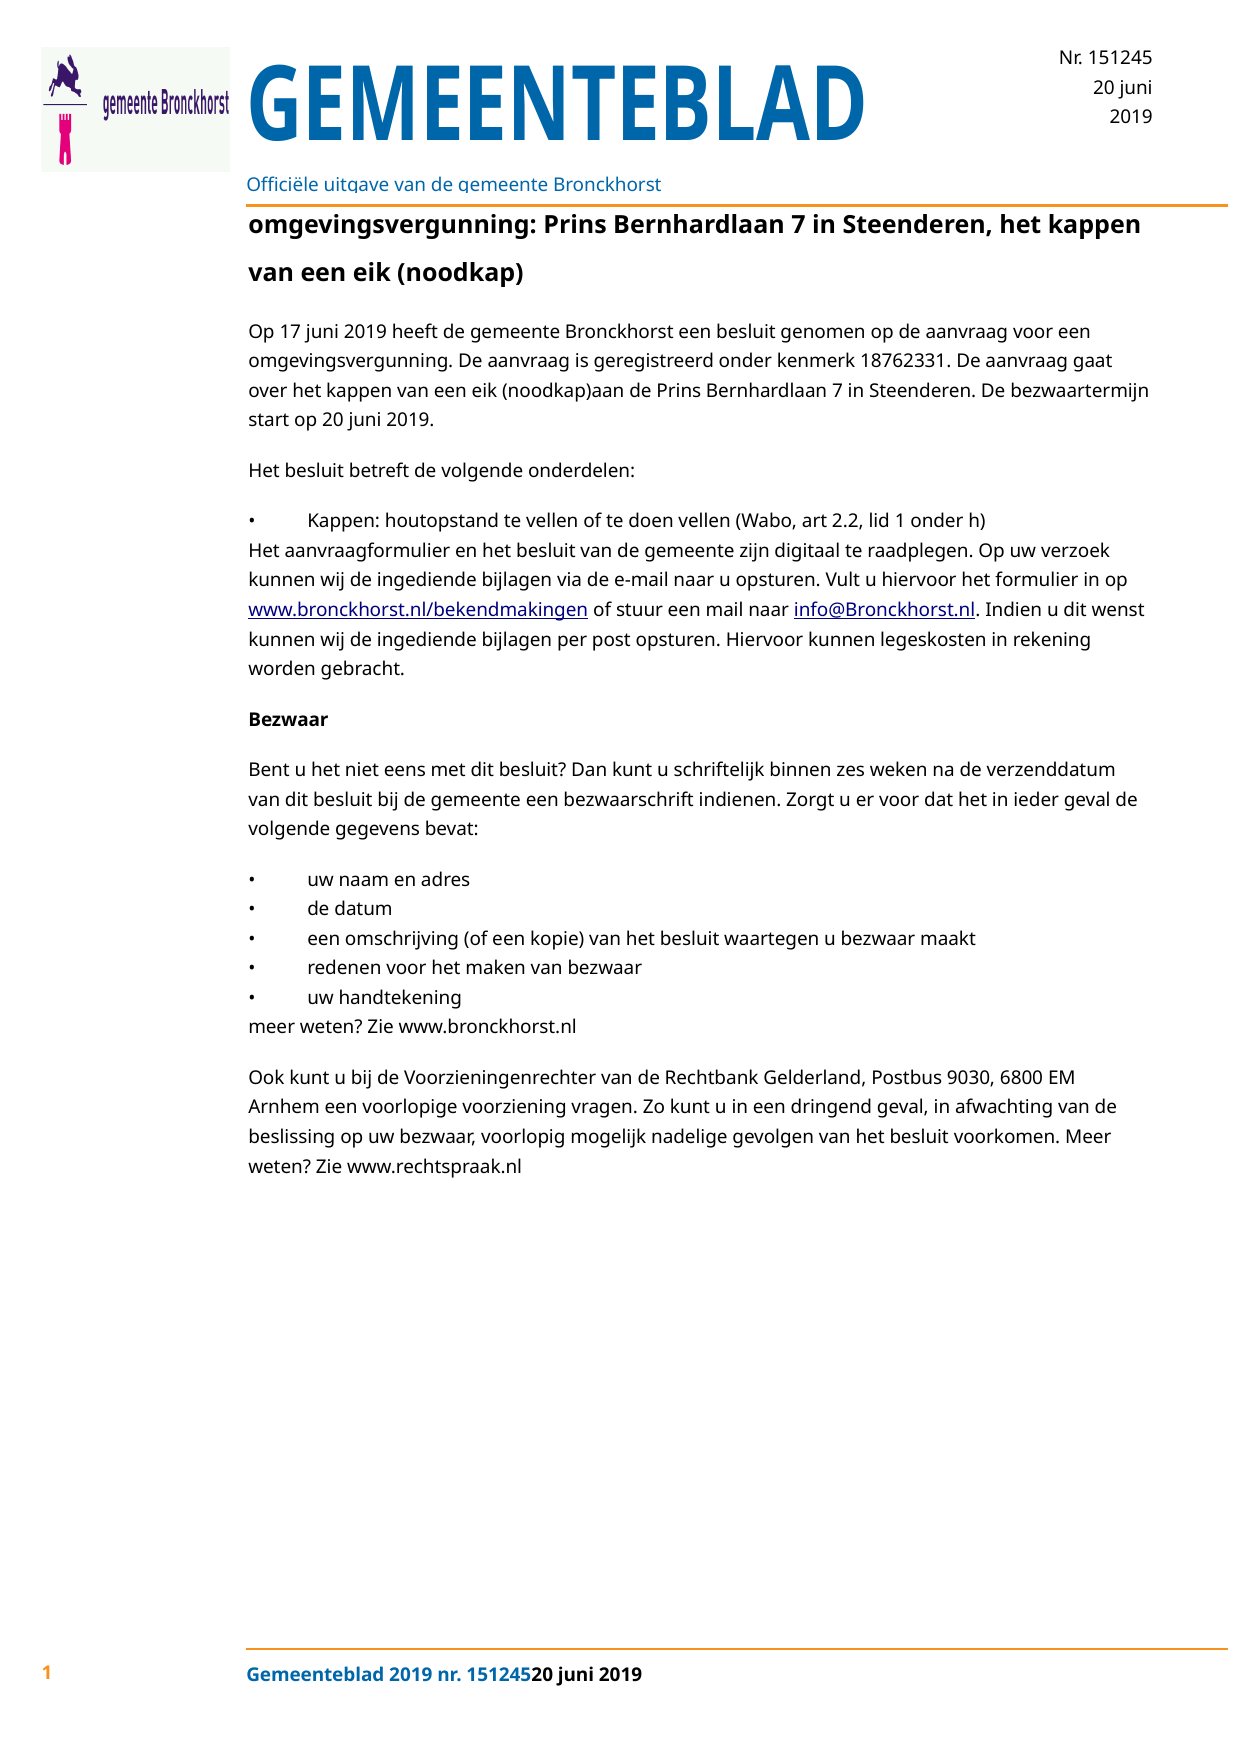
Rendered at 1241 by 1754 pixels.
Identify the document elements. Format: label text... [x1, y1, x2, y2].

list uw handtekening [248, 984, 1152, 1010]
list redenen voor het maken van bezwaar [248, 954, 1152, 980]
text omgevingsvergunning: Prins Bernhardlaan 7 in Steenderen, het kappen van een eik (noodkap) [248, 207, 1152, 288]
list Kappen: houtopstand te vellen of te doen vellen (Wabo, art 2.2, lid 1 onder h) [248, 507, 1152, 533]
text Het aanvraagformulier en het besluit van de gemeente zijn digitaal te raadplegen. Op uw verzoek kunnen wij de ingediende bijlagen via de e-mail naar u opsturen. Vult u hiervoor het formulier in op www.bronckhorst.nl/bekendmakingen of stuur een mail naar info@Bronckhorst.nl. Indien u dit wenst kunnen wij de ingediende bijlagen per post opsturen. Hiervoor kunnen legeskosten in rekening worden gebracht. [248, 537, 1152, 681]
list uw naam en adres [248, 866, 1152, 892]
text Op 17 juni 2019 heeft de gemeente Bronckhorst een besluit genomen op de aanvraag voor een omgevingsvergunning. De aanvraag is geregistreerd onder kenmerk 18762331. De aanvraag gaat over het kappen van een eik (noodkap)aan de Prins Bernhardlaan 7 in Steenderen. De bezwaartermijn start op 20 juni 2019. [248, 318, 1152, 432]
text Bent u het niet eens met dit besluit? Dan kunt u schriftelijk binnen zes weken na de verzenddatum van dit besluit bij de gemeente een bezwaarschrift indienen. Zorgt u er voor dat het in ieder geval de volgende gegevens bevat: [248, 756, 1152, 841]
list een omschrijving (of een kopie) van het besluit waartegen u bezwaar maakt [248, 925, 1152, 951]
list de datum [248, 895, 1152, 921]
picture [41, 47, 231, 172]
text Ook kunt u bij de Voorzieningenrechter van de Rechtbank Gelderland, Postbus 9030, 6800 EM Arnhem een voorlopige voorziening vragen. Zo kunt u in een dringend geval, in afwachting van de beslissing op uw bezwaar, voorlopig mogelijk nadelige gevolgen van het besluit voorkomen. Meer weten? Zie www.rechtspraak.nl [248, 1064, 1152, 1179]
text Bezwaar [248, 706, 1152, 732]
text meer weten? Zie www.bronckhorst.nl [248, 1014, 1152, 1039]
text Het besluit betreft de volgende onderdelen: [248, 457, 1152, 483]
